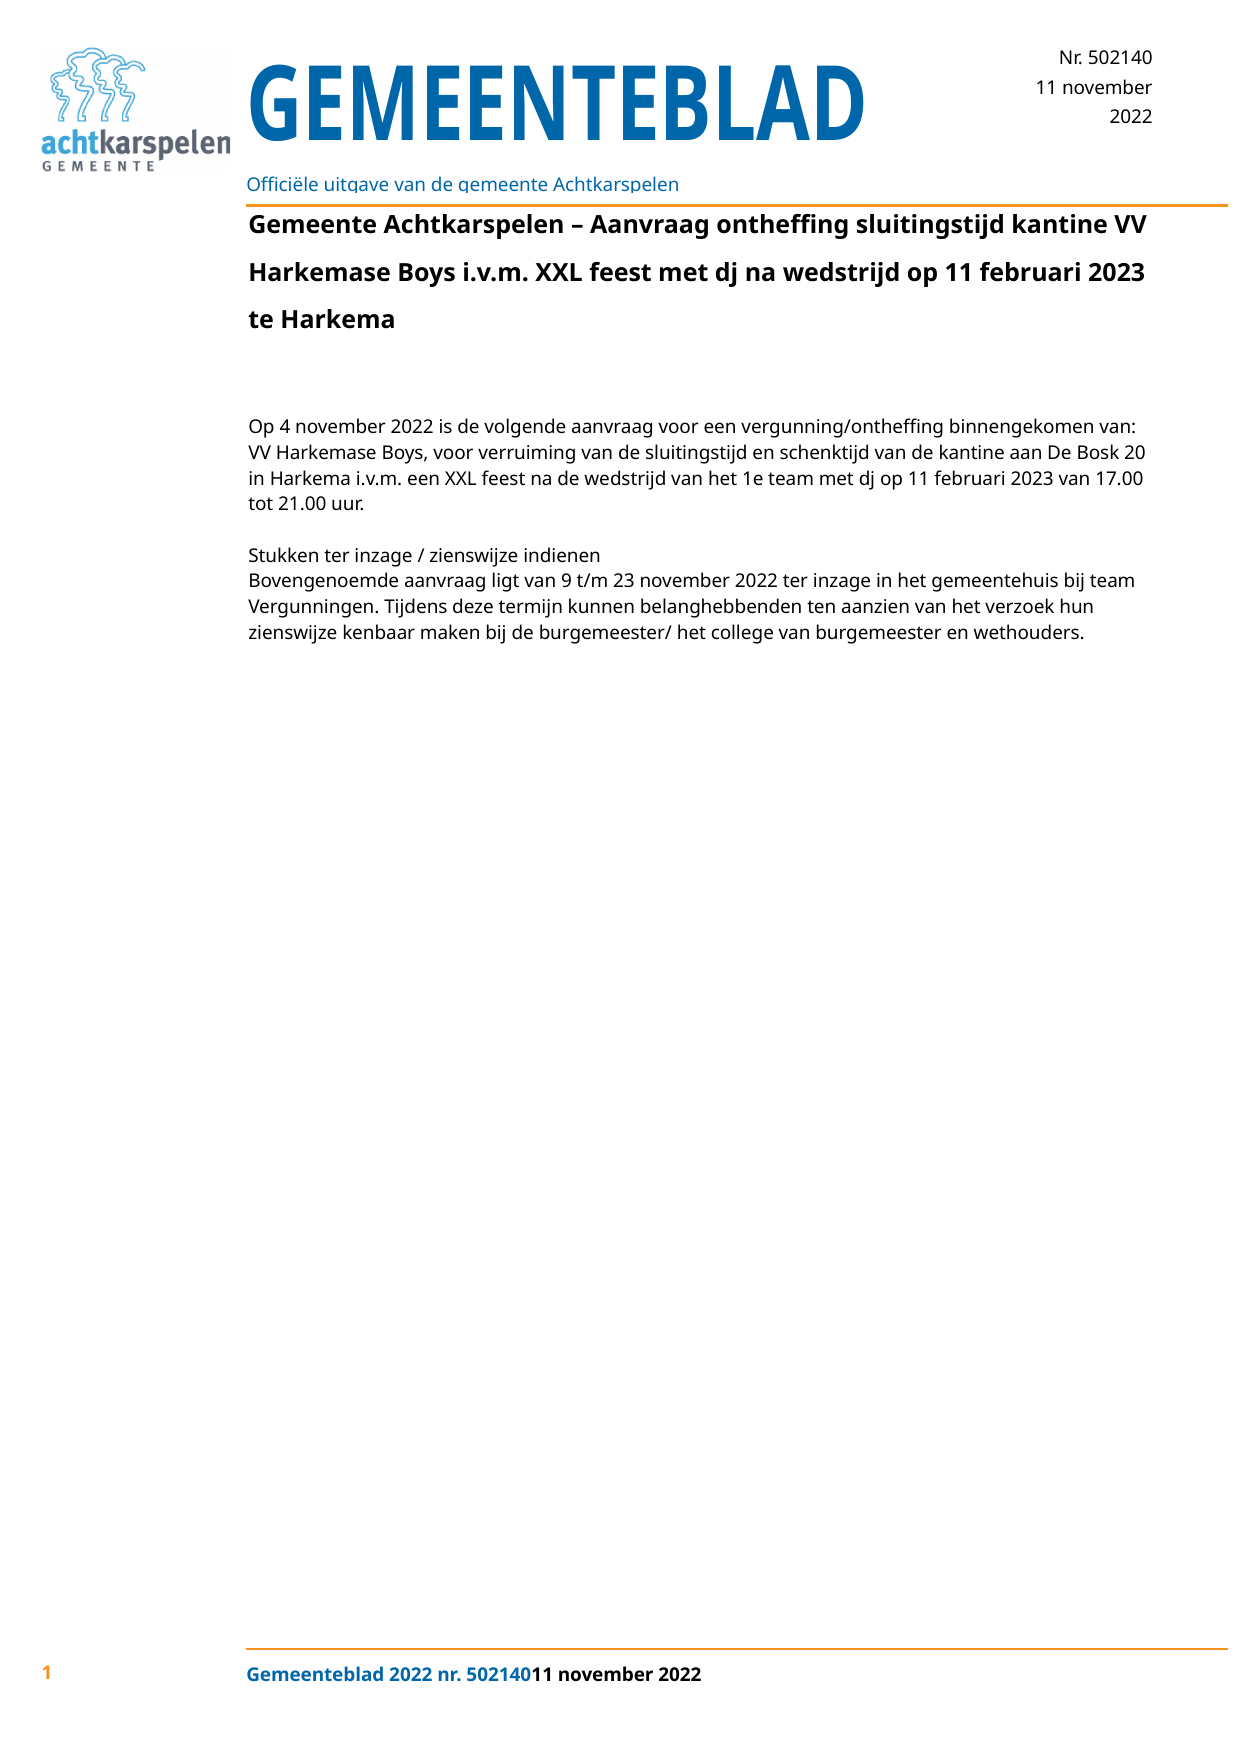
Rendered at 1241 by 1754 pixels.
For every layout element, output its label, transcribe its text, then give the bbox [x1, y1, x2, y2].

text Gemeente Achtkarspelen – Aanvraag ontheffing sluitingstijd kantine VV Harkemase Boys i.v.m. XXL feest met dj na wedstrijd op 11 februari 2023 te Harkema [248, 207, 1152, 336]
picture [41, 47, 231, 172]
text Stukken ter inzage / zienswijze indienen [248, 542, 1152, 568]
text Op 4 november 2022 is de volgende aanvraag voor een vergunning/ontheffing binnengekomen van: [248, 413, 1152, 439]
text VV Harkemase Boys, voor verruiming van de sluitingstijd en schenktijd van de kantine aan De Bosk 20 in Harkema i.v.m. een XXL feest na de wedstrijd van het 1e team met dj op 11 februari 2023 van 17.00 tot 21.00 uur. [248, 439, 1152, 516]
text Bovengenoemde aanvraag ligt van 9 t/m 23 november 2022 ter inzage in het gemeentehuis bij team Vergunningen. Tijdens deze termijn kunnen belanghebbenden ten aanzien van het verzoek hun zienswijze kenbaar maken bij de burgemeester/ het college van burgemeester en wethouders. [248, 568, 1152, 645]
